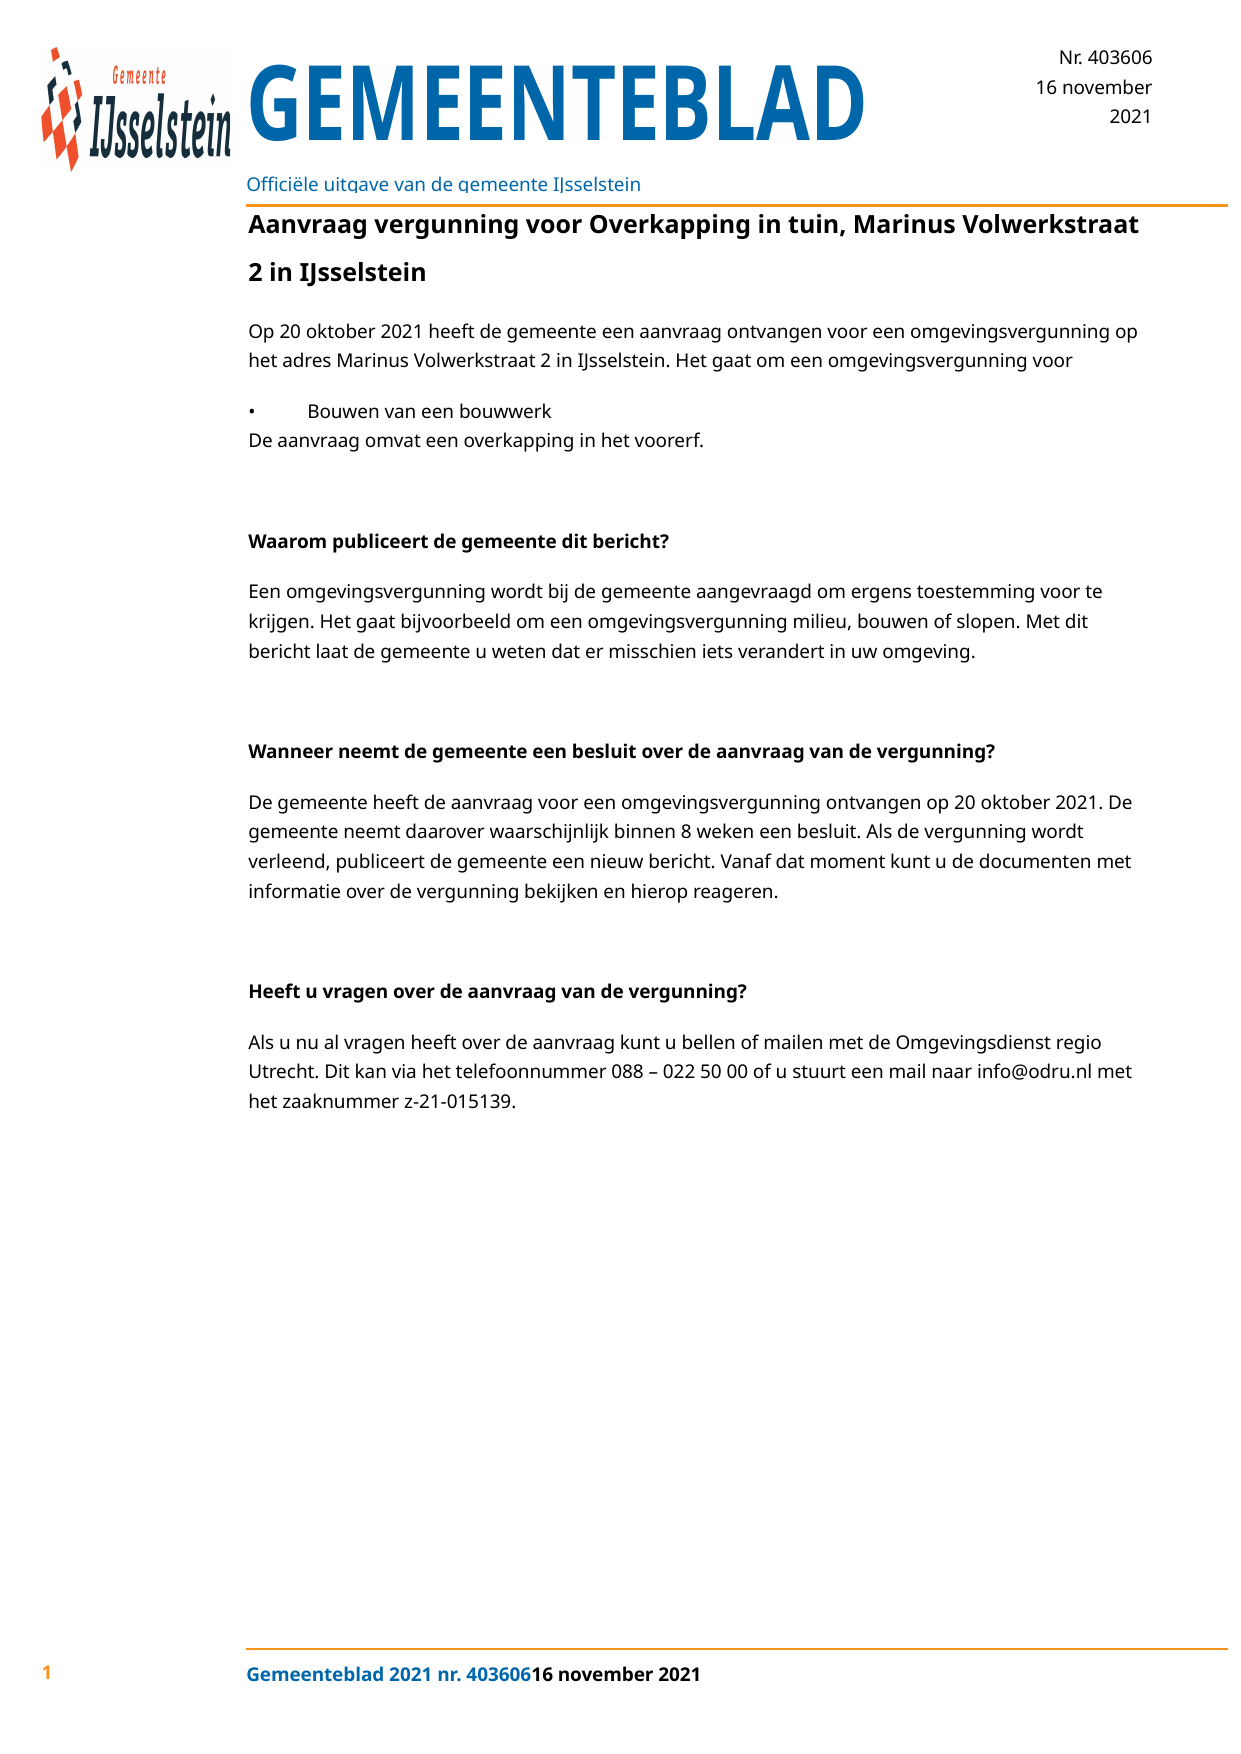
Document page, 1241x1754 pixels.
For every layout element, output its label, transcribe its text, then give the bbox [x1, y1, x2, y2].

text Een omgevingsvergunning wordt bij de gemeente aangevraagd om ergens toestemming voor te krijgen. Het gaat bijvoorbeeld om een omgevingsvergunning milieu, bouwen of slopen. Met dit bericht laat de gemeente u weten dat er misschien iets verandert in uw omgeving. [248, 579, 1152, 664]
text Wanneer neemt de gemeente een besluit over de aanvraag van de vergunning? [248, 739, 1152, 764]
text De aanvraag omvat een overkapping in het voorerf. [248, 427, 1152, 453]
text Als u nu al vragen heeft over de aanvraag kunt u bellen of mailen met de Omgevingsdienst regio Utrecht. Dit kan via het telefoonnummer 088 – 022 50 00 of u stuurt een mail naar info@odru.nl met het zaaknummer z-21-015139. [248, 1029, 1152, 1114]
text Aanvraag vergunning voor Overkapping in tuin, Marinus Volwerkstraat 2 in IJsselstein [248, 207, 1152, 288]
list Bouwen van een bouwwerk [248, 398, 1152, 424]
text De gemeente heeft de aanvraag voor een omgevingsvergunning ontvangen op 20 oktober 2021. De gemeente neemt daarover waarschijnlijk binnen 8 weken een besluit. Als de vergunning wordt verleend, publiceert de gemeente een nieuw bericht. Vanaf dat moment kunt u de documenten met informatie over de vergunning bekijken en hierop reageren. [248, 789, 1152, 904]
text Op 20 oktober 2021 heeft de gemeente een aanvraag ontvangen voor een omgevingsvergunning op het adres Marinus Volwerkstraat 2 in IJsselstein. Het gaat om een omgevingsvergunning voor [248, 318, 1152, 373]
text Waarom publiceert de gemeente dit bericht? [248, 528, 1152, 554]
text Heeft u vragen over de aanvraag van de vergunning? [248, 979, 1152, 1004]
picture [41, 47, 231, 172]
